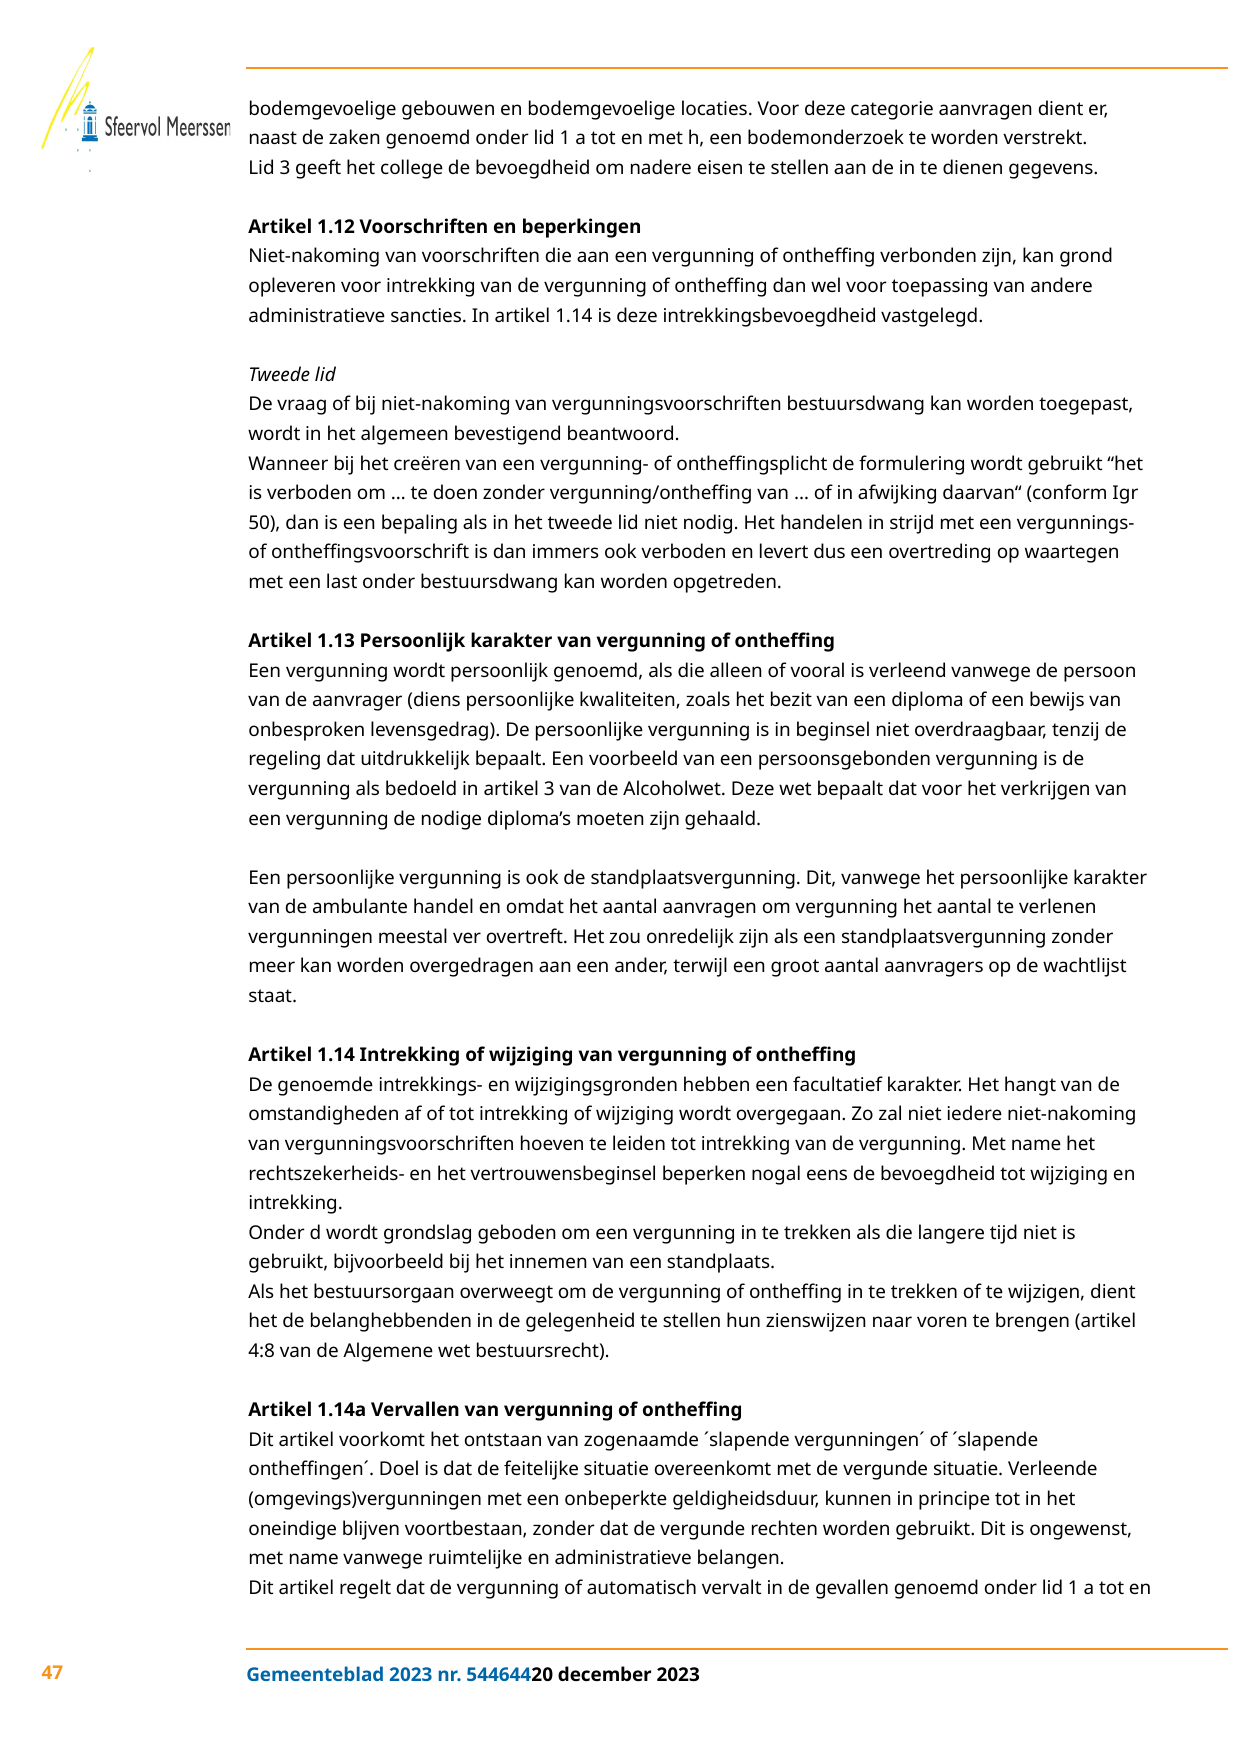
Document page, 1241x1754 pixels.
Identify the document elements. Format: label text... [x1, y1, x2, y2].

text Lid 3 geeft het college de bevoegdheid om nadere eisen te stellen aan de in te dienen gegevens. [248, 154, 1152, 180]
text Een vergunning wordt persoonlijk genoemd, als die alleen of vooral is verleend vanwege de persoon van de aanvrager (diens persoonlijke kwaliteiten, zoals het bezit van een diploma of een bewijs van onbesproken levensgedrag). De persoonlijke vergunning is in beginsel niet overdraagbaar, tenzij de regeling dat uitdrukkelijk bepaalt. Een voorbeeld van een persoonsgebonden vergunning is de vergunning als bedoeld in artikel 3 van de Alcoholwet. Deze wet bepaalt dat voor het verkrijgen van een vergunning de nodige diploma’s moeten zijn gehaald. [248, 657, 1152, 831]
text Onder d wordt grondslag geboden om een vergunning in te trekken als die langere tijd niet is gebruikt, bijvoorbeeld bij het innemen van een standplaats. [248, 1219, 1152, 1274]
text Artikel 1.12 Voorschriften en beperkingen [248, 213, 1152, 239]
text Artikel 1.13 Persoonlijk karakter van vergunning of ontheffing [248, 627, 1152, 653]
text Artikel 1.14 Intrekking of wijziging van vergunning of ontheffing [248, 1041, 1152, 1067]
text Een persoonlijke vergunning is ook de standplaatsvergunning. Dit, vanwege het persoonlijke karakter van de ambulante handel en omdat het aantal aanvragen om vergunning het aantal te verlenen vergunningen meestal ver overtreft. Het zou onredelijk zijn als een standplaatsvergunning zonder meer kan worden overgedragen aan een ander, terwijl een groot aantal aanvragers op de wachtlijst staat. [248, 864, 1152, 1008]
text Wanneer bij het creëren van een vergunning- of ontheffingsplicht de formulering wordt gebruikt “het is verboden om … te doen zonder vergunning/ontheffing van … of in afwijking daarvan“ (conform Igr 50), dan is een bepaling als in het tweede lid niet nodig. Het handelen in strijd met een vergunnings- of ontheffingsvoorschrift is dan immers ook verboden en levert dus een overtreding op waartegen met een last onder bestuursdwang kan worden opgetreden. [248, 450, 1152, 594]
picture [41, 47, 231, 172]
text Artikel 1.14a Vervallen van vergunning of ontheffing [248, 1396, 1152, 1422]
text Tweede lid [248, 361, 1152, 387]
text De vraag of bij niet-nakoming van vergunningsvoorschriften bestuursdwang kan worden toegepast, wordt in het algemeen bevestigend beantwoord. [248, 391, 1152, 446]
text bodemgevoelige gebouwen en bodemgevoelige locaties. Voor deze categorie aanvragen dient er, naast de zaken genoemd onder lid 1 a tot en met h, een bodemonderzoek te worden verstrekt. [248, 95, 1152, 150]
text Niet-nakoming van voorschriften die aan een vergunning of ontheffing verbonden zijn, kan grond opleveren voor intrekking van de vergunning of ontheffing dan wel voor toepassing van andere administratieve sancties. In artikel 1.14 is deze intrekkingsbevoegdheid vastgelegd. [248, 243, 1152, 328]
text Dit artikel regelt dat de vergunning of automatisch vervalt in de gevallen genoemd onder lid 1 a tot en [248, 1574, 1152, 1600]
text Als het bestuursorgaan overweegt om de vergunning of ontheffing in te trekken of te wijzigen, dient het de belanghebbenden in de gelegenheid te stellen hun zienswijzen naar voren te brengen (artikel 4:8 van de Algemene wet bestuursrecht). [248, 1278, 1152, 1363]
text De genoemde intrekkings- en wijzigingsgronden hebben een facultatief karakter. Het hangt van de omstandigheden af of tot intrekking of wijziging wordt overgegaan. Zo zal niet iedere niet-nakoming van vergunningsvoorschriften hoeven te leiden tot intrekking van de vergunning. Met name het rechtszekerheids- en het vertrouwensbeginsel beperken nogal eens de bevoegdheid tot wijziging en intrekking. [248, 1071, 1152, 1215]
text Dit artikel voorkomt het ontstaan van zogenaamde ´slapende vergunningen´ of ´slapende ontheffingen´. Doel is dat de feitelijke situatie overeenkomt met de vergunde situatie. Verleende (omgevings)vergunningen met een onbeperkte geldigheidsduur, kunnen in principe tot in het oneindige blijven voortbestaan, zonder dat de vergunde rechten worden gebruikt. Dit is ongewenst, met name vanwege ruimtelijke en administratieve belangen. [248, 1426, 1152, 1570]
